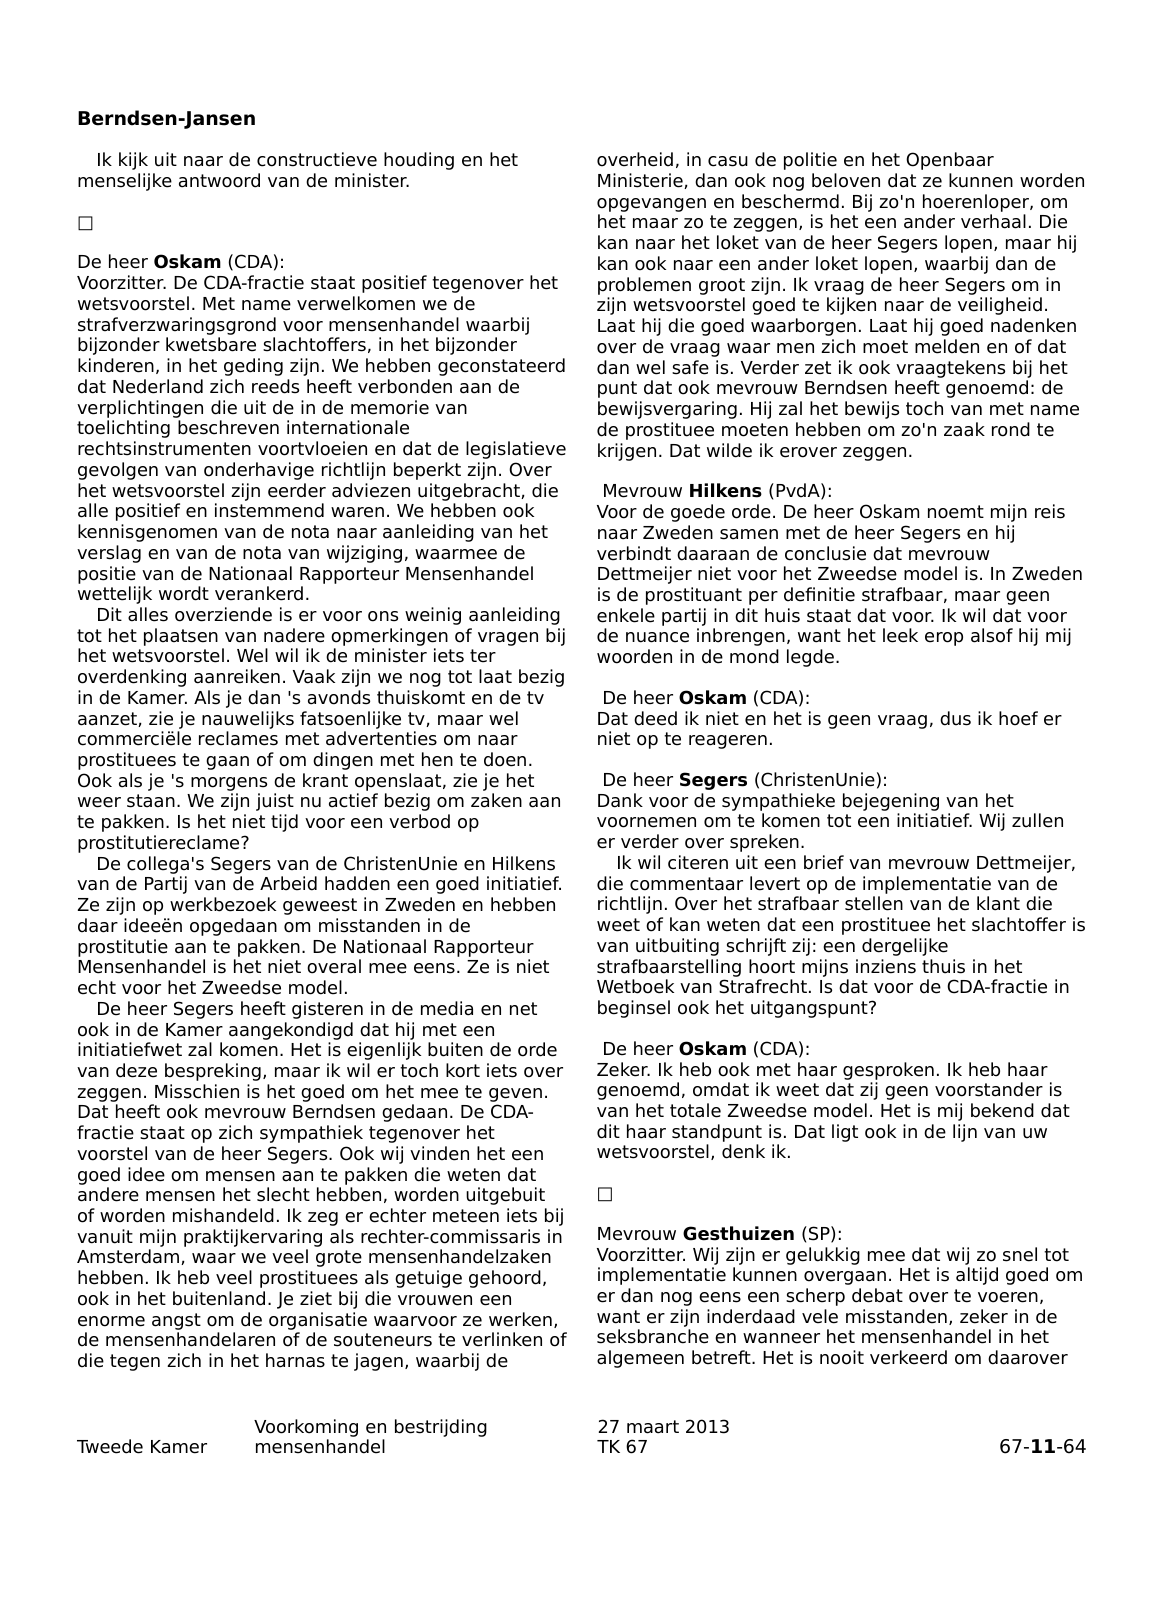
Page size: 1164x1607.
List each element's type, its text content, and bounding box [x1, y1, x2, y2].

text De collega's Segers van de ChristenUnie en Hilkens van de Partij van de Arbeid hadden een goed initiatief. Ze zijn op werkbezoek geweest in Zweden en hebben daar ideeën opgedaan om misstanden in de prostitutie aan te pakken. De Nationaal Rapporteur Mensenhandel is het niet overal mee eens. Ze is niet echt voor het Zweedse model. [77, 853, 567, 999]
text Voor de goede orde. De heer Oskam noemt mijn reis naar Zweden samen met de heer Segers en hij verbindt daaraan de conclusie dat mevrouw Dettmeijer niet voor het Zweedse model is. In Zweden is de prostituant per definitie strafbaar, maar geen enkele partij in dit huis staat dat voor. Ik wil dat voor de nuance inbrengen, want het leek erop alsof hij mij woorden in de mond legde. [596, 502, 1087, 668]
text Dit alles overziende is er voor ons weinig aanleiding tot het plaatsen van nadere opmerkingen of vragen bij het wetsvoorstel. Wel wil ik de minister iets ter overdenking aanreiken. Vaak zijn we nog tot laat bezig in de Kamer. Als je dan 's avonds thuiskomt en de tv aanzet, zie je nauwelijks fatsoenlijke tv, maar wel commerciële reclames met advertenties om naar prostituees te gaan of om dingen met hen te doen. Ook als je 's morgens de krant openslaat, zie je het weer staan. We zijn juist nu actief bezig om zaken aan te pakken. Is het niet tijd voor een verbod op prostitutiereclame? [77, 605, 567, 853]
text De heer Segers heeft gisteren in de media en net ook in de Kamer aangekondigd dat hij met een initiatiefwet zal komen. Het is eigenlijk buiten de orde van deze bespreking, maar ik wil er toch kort iets over zeggen. Misschien is het goed om het mee te geven. Dat heeft ook mevrouw Berndsen gedaan. De CDA-fractie staat op zich sympathiek tegenover het voorstel van de heer Segers. Ook wij vinden het een goed idee om mensen aan te pakken die weten dat andere mensen het slecht hebben, worden uitgebuit of worden mishandeld. Ik zeg er echter meteen iets bij vanuit mijn praktijkervaring als rechter-commissaris in Amsterdam, waar we veel grote mensenhandelzaken hebben. Ik heb veel prostituees als getuige gehoord, ook in het buitenland. Je ziet bij die vrouwen een enorme angst om de organisatie waarvoor ze werken, de mensenhandelaren of de souteneurs te verlinken of die tegen zich in het harnas te jagen, waarbij de [77, 999, 567, 1372]
text Mevrouw Hilkens (PvdA): [596, 481, 1087, 502]
text □ [596, 1183, 1087, 1204]
text Ik wil citeren uit een brief van mevrouw Dettmeijer, die commentaar levert op de implementatie van de richtlijn. Over het strafbaar stellen van de klant die weet of kan weten dat een prostituee het slachtoffer is van uitbuiting schrijft zij: een dergelijke strafbaarstelling hoort mijns inziens thuis in het Wetboek van Strafrecht. Is dat voor de CDA-fractie in beginsel ook het uitgangspunt? [596, 853, 1087, 1019]
text □ [77, 212, 567, 232]
text De heer Oskam (CDA): [596, 688, 1087, 708]
text Ik kijk uit naar de constructieve houding en het menselijke antwoord van de minister. [77, 150, 567, 192]
text Dank voor de sympathieke bejegening van het voornemen om te komen tot een initiatief. Wij zullen er verder over spreken. [596, 791, 1087, 853]
text De heer Segers (ChristenUnie): [596, 770, 1087, 791]
text De heer Oskam (CDA): [77, 252, 567, 273]
text Dat deed ik niet en het is geen vraag, dus ik hoef er niet op te reageren. [596, 708, 1087, 750]
text De heer Oskam (CDA): [596, 1039, 1087, 1059]
text Zeker. Ik heb ook met haar gesproken. Ik heb haar genoemd, omdat ik weet dat zij geen voorstander is van het totale Zweedse model. Het is mij bekend dat dit haar standpunt is. Dat ligt ook in de lijn van uw wetsvoorstel, denk ik. [596, 1059, 1087, 1163]
text Mevrouw Gesthuizen (SP): [596, 1224, 1087, 1244]
text Voorzitter. Wij zijn er gelukkig mee dat wij zo snel tot implementatie kunnen overgaan. Het is altijd goed om er dan nog eens een scherp debat over te voeren, want er zijn inderdaad vele misstanden, zeker in de seksbranche en wanneer het mensenhandel in het algemeen betreft. Het is nooit verkeerd om daarover [596, 1244, 1087, 1369]
text Voorzitter. De CDA-fractie staat positief tegenover het wetsvoorstel. Met name verwelkomen we de strafverzwaringsgrond voor mensenhandel waarbij bijzonder kwetsbare slachtoffers, in het bijzonder kinderen, in het geding zijn. We hebben geconstateerd dat Nederland zich reeds heeft verbonden aan de verplichtingen die uit de in de memorie van toelichting beschreven internationale rechtsinstrumenten voortvloeien en dat de legislatieve gevolgen van onderhavige richtlijn beperkt zijn. Over het wetsvoorstel zijn eerder adviezen uitgebracht, die alle positief en instemmend waren. We hebben ook kennisgenomen van de nota naar aanleiding van het verslag en van de nota van wijziging, waarmee de positie van de Nationaal Rapporteur Mensenhandel wettelijk wordt verankerd. [77, 273, 567, 605]
text overheid, in casu de politie en het Openbaar Ministerie, dan ook nog beloven dat ze kunnen worden opgevangen en beschermd. Bij zo'n hoerenloper, om het maar zo te zeggen, is het een ander verhaal. Die kan naar het loket van de heer Segers lopen, maar hij kan ook naar een ander loket lopen, waarbij dan de problemen groot zijn. Ik vraag de heer Segers om in zijn wetsvoorstel goed te kijken naar de veiligheid. Laat hij die goed waarborgen. Laat hij goed nadenken over de vraag waar men zich moet melden en of dat dan wel safe is. Verder zet ik ook vraagtekens bij het punt dat ook mevrouw Berndsen heeft genoemd: de bewijsvergaring. Hij zal het bewijs toch van met name de prostituee moeten hebben om zo'n zaak rond te krijgen. Dat wilde ik erover zeggen. [596, 150, 1087, 461]
